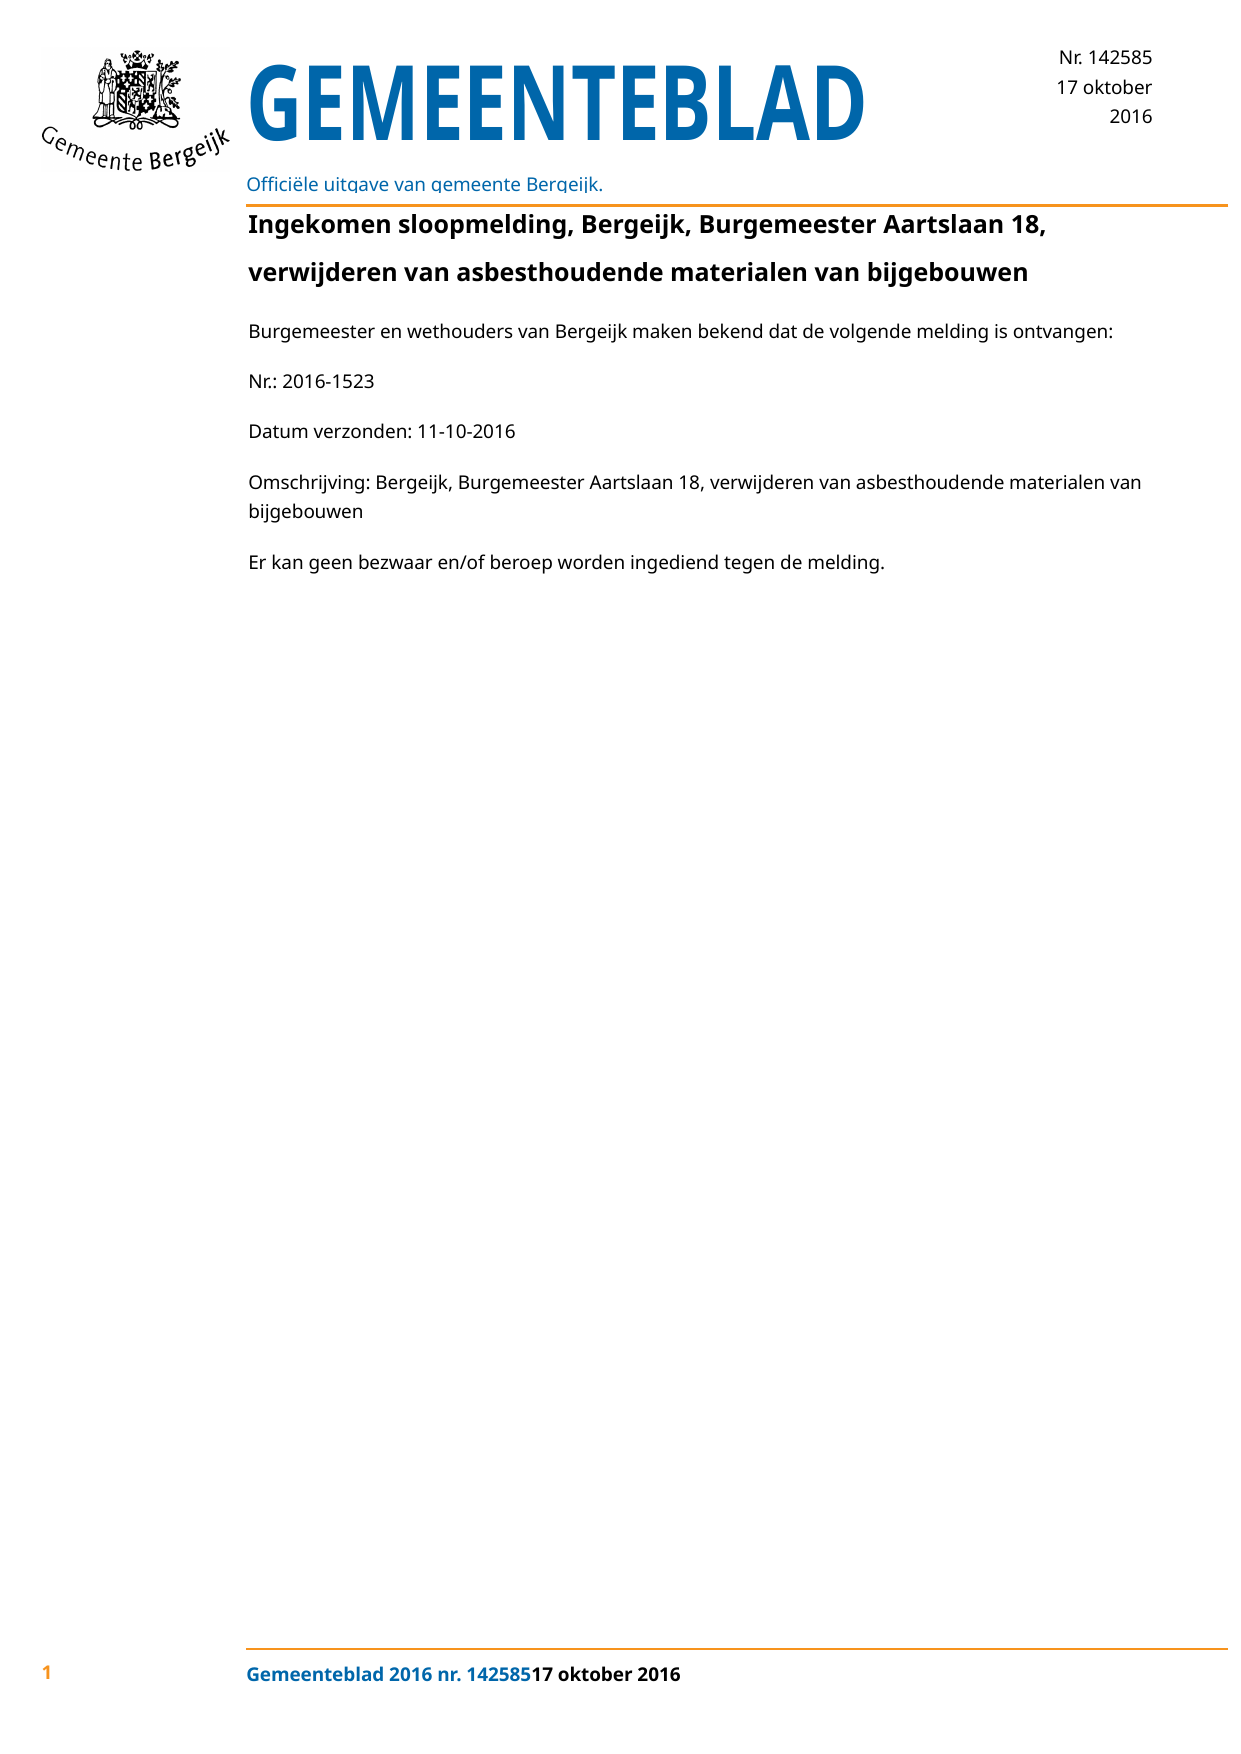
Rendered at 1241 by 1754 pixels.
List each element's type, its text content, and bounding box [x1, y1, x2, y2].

text Nr.: 2016-1523 [248, 368, 1152, 394]
text Omschrijving: Bergeijk, Burgemeester Aartslaan 18, verwijderen van asbesthoudende materialen van bijgebouwen [248, 469, 1152, 524]
text Burgemeester en wethouders van Bergeijk maken bekend dat de volgende melding is ontvangen: [248, 318, 1152, 344]
text Er kan geen bezwaar en/of beroep worden ingediend tegen de melding. [248, 549, 1152, 575]
text Ingekomen sloopmelding, Bergeijk, Burgemeester Aartslaan 18, verwijderen van asbesthoudende materialen van bijgebouwen [248, 207, 1152, 288]
picture [41, 47, 231, 172]
text Datum verzonden: 11-10-2016 [248, 419, 1152, 444]
